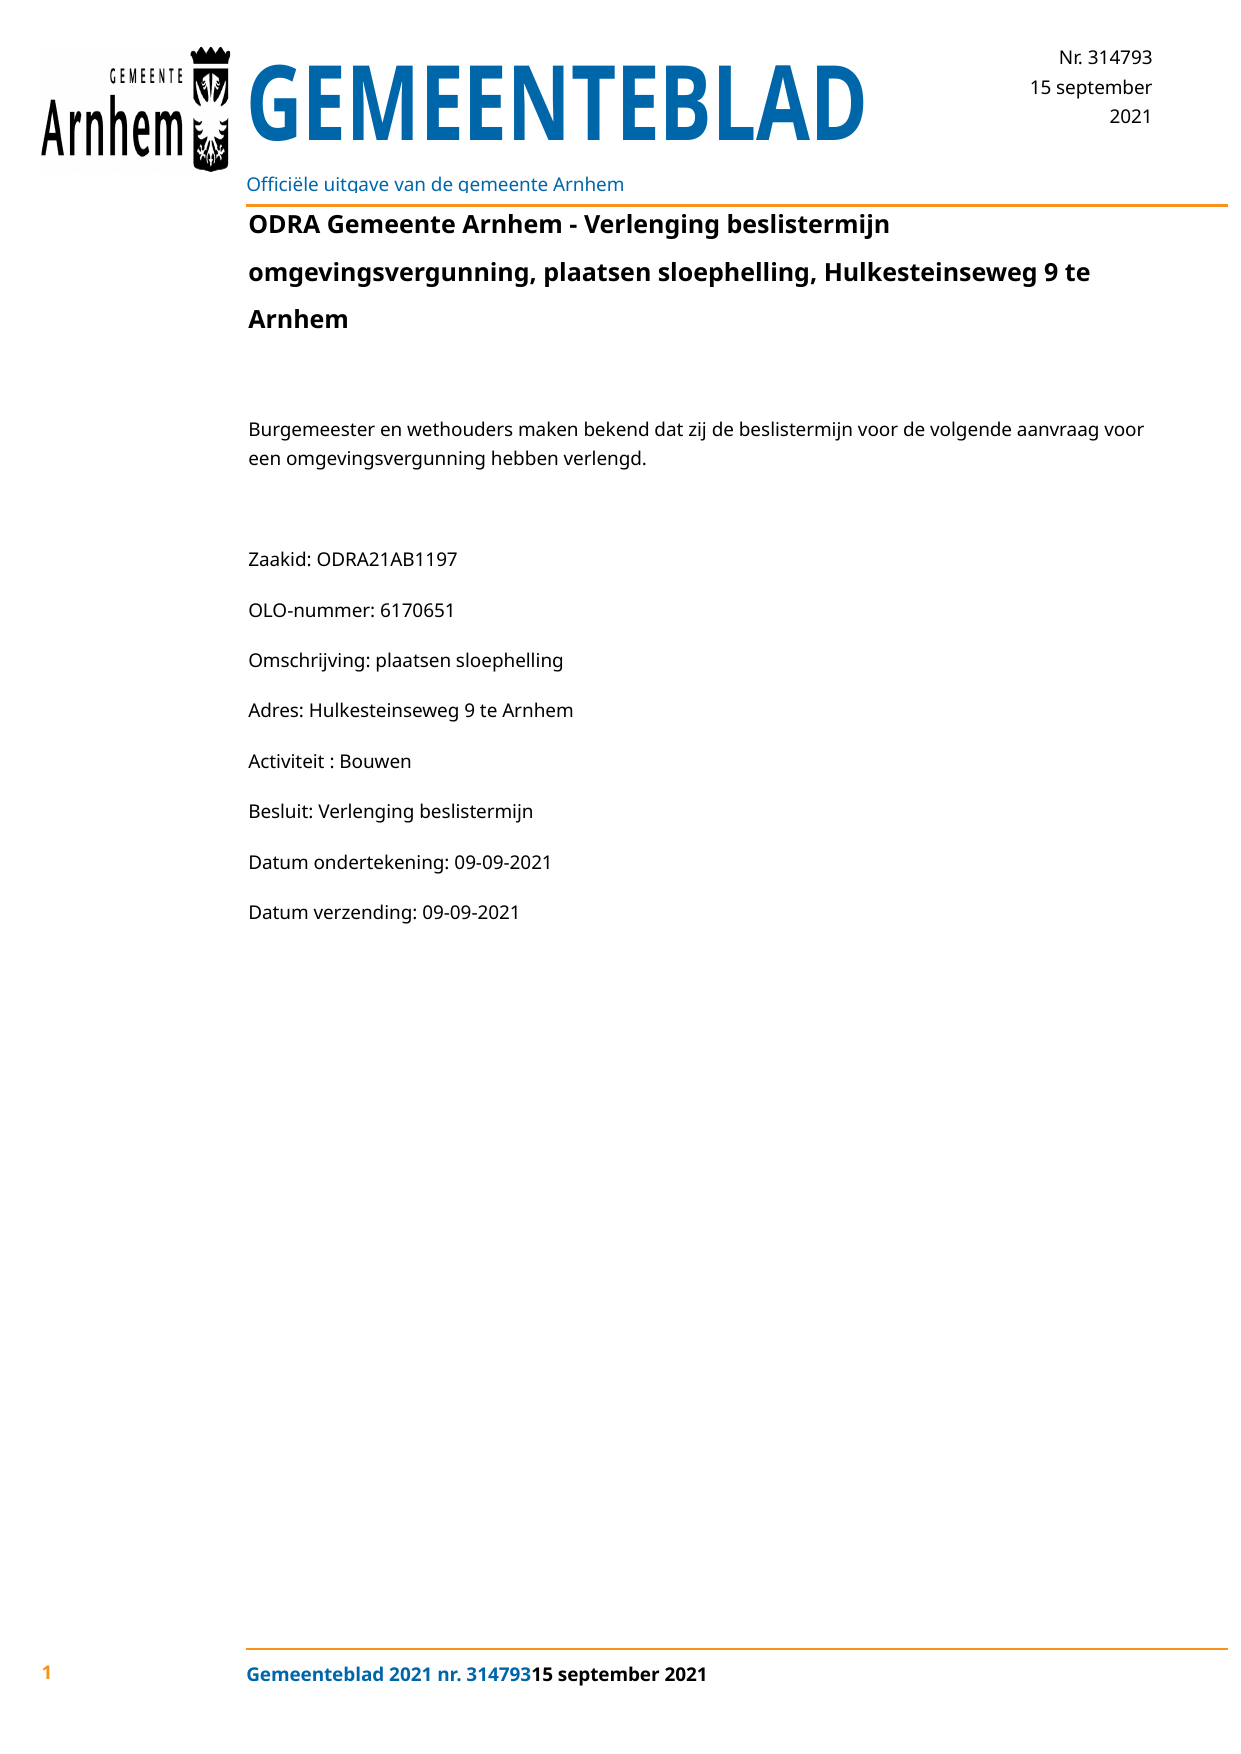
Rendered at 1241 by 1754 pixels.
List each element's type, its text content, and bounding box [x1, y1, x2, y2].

text Burgemeester en wethouders maken bekend dat zij de beslistermijn voor de volgende aanvraag voor een omgevingsvergunning hebben verlengd. [248, 416, 1152, 471]
picture [41, 47, 231, 172]
text Omschrijving: plaatsen sloephelling [248, 647, 1152, 673]
text Activiteit : Bouwen [248, 748, 1152, 774]
text Besluit: Verlenging beslistermijn [248, 798, 1152, 824]
text Datum verzending: 09-09-2021 [248, 899, 1152, 925]
text Zaakid: ODRA21AB1197 [248, 546, 1152, 572]
text OLO-nummer: 6170651 [248, 597, 1152, 622]
text Adres: Hulkesteinseweg 9 te Arnhem [248, 698, 1152, 723]
text Datum ondertekening: 09-09-2021 [248, 849, 1152, 874]
text ODRA Gemeente Arnhem - Verlenging beslistermijn omgevingsvergunning, plaatsen sloephelling, Hulkesteinseweg 9 te Arnhem [248, 207, 1152, 336]
